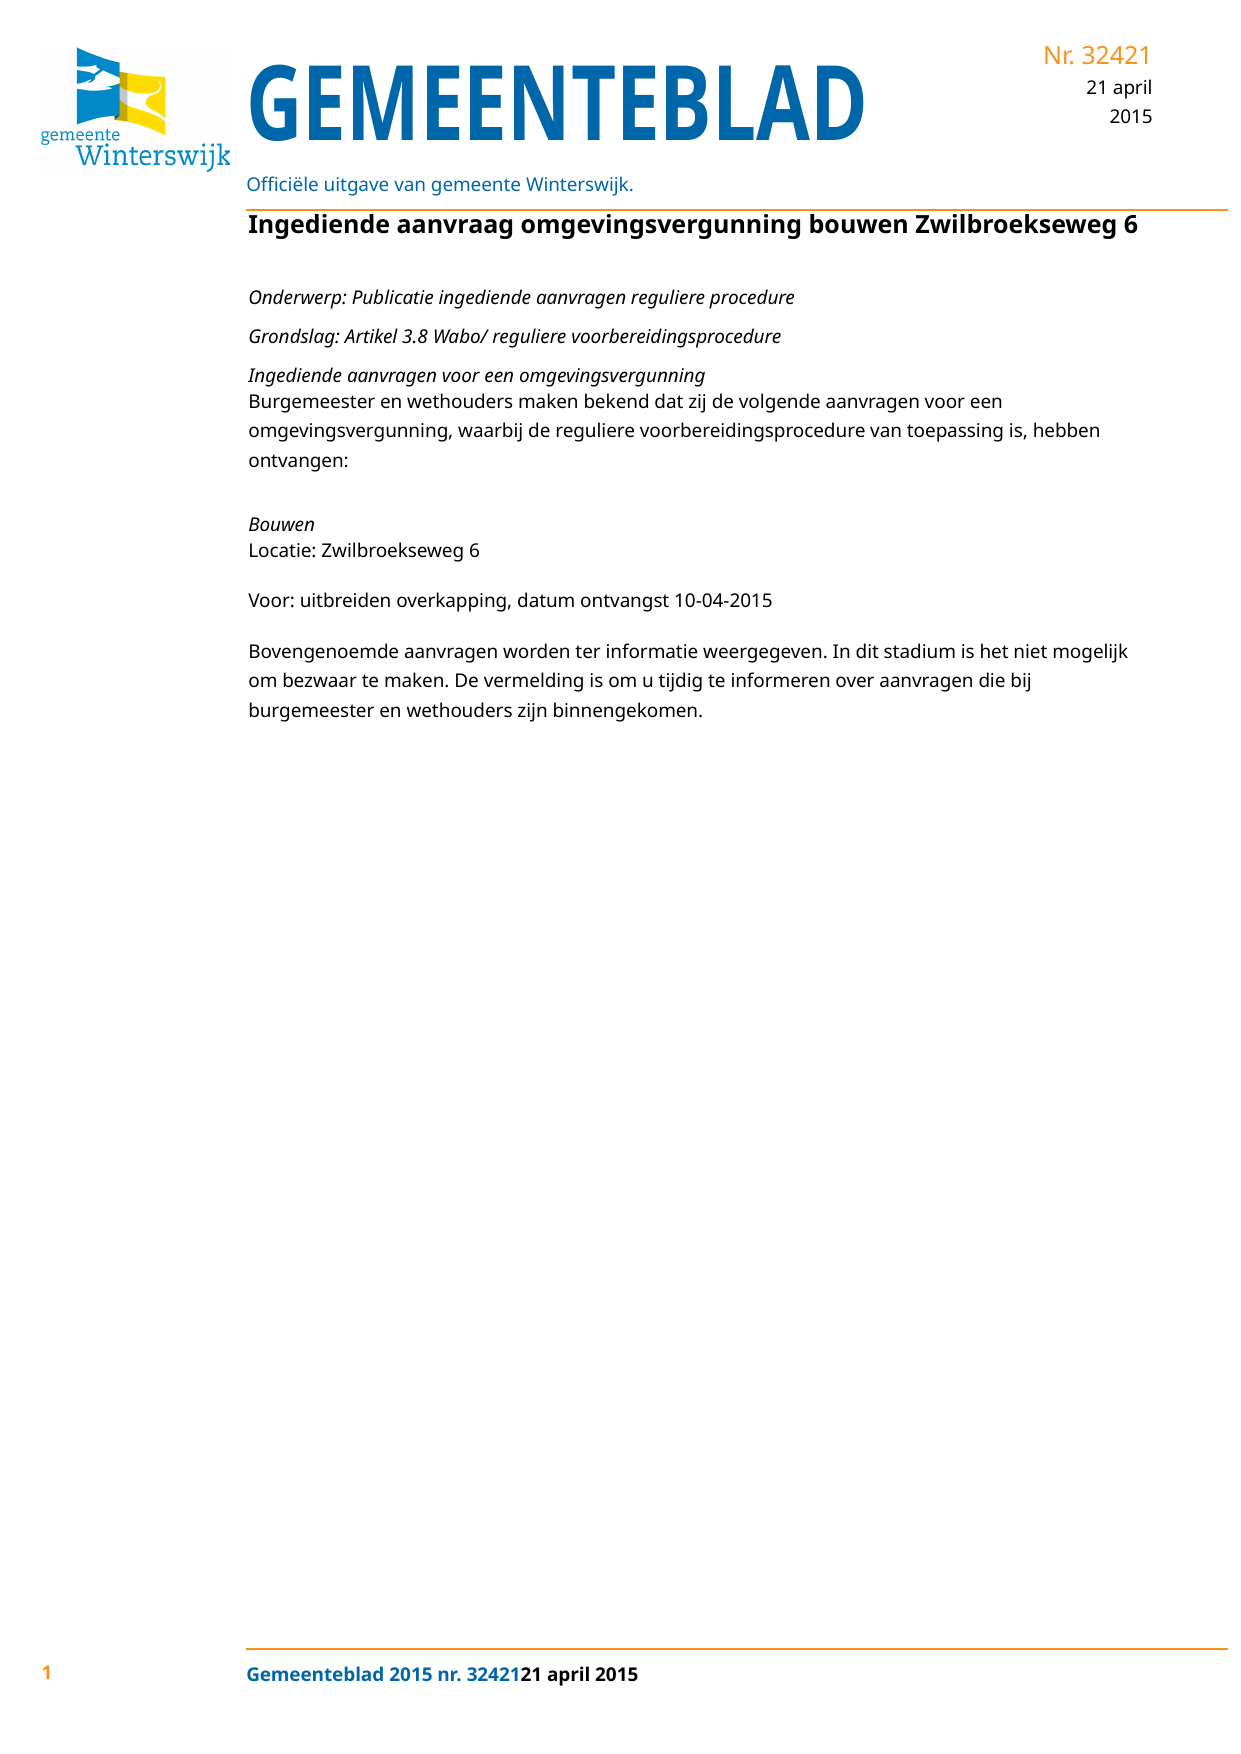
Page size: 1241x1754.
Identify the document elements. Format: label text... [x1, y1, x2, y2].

text Grondslag: Artikel 3.8 Wabo/ reguliere voorbereidingsprocedure [248, 323, 1152, 349]
text Bouwen [248, 511, 1152, 537]
text Bovengenoemde aanvragen worden ter informatie weergegeven. In dit stadium is het niet mogelijk om bezwaar te maken. De vermelding is om u tijdig te informeren over aanvragen die bij burgemeester en wethouders zijn binnengekomen. [248, 638, 1152, 723]
picture [41, 47, 231, 172]
text Burgemeester en wethouders maken bekend dat zij de volgende aanvragen voor een omgevingsvergunning, waarbij de reguliere voorbereidingsprocedure van toepassing is, hebben ontvangen: [248, 388, 1152, 473]
text Ingediende aanvraag omgevingsvergunning bouwen Zwilbroekseweg 6 [248, 211, 1152, 241]
text Voor: uitbreiden overkapping, datum ontvangst 10-04-2015 [248, 587, 1152, 613]
text Locatie: Zwilbroekseweg 6 [248, 537, 1152, 563]
text Onderwerp: Publicatie ingediende aanvragen reguliere procedure [248, 284, 1152, 309]
text Ingediende aanvragen voor een omgevingsvergunning [248, 362, 1152, 388]
picture [225, 153, 231, 162]
